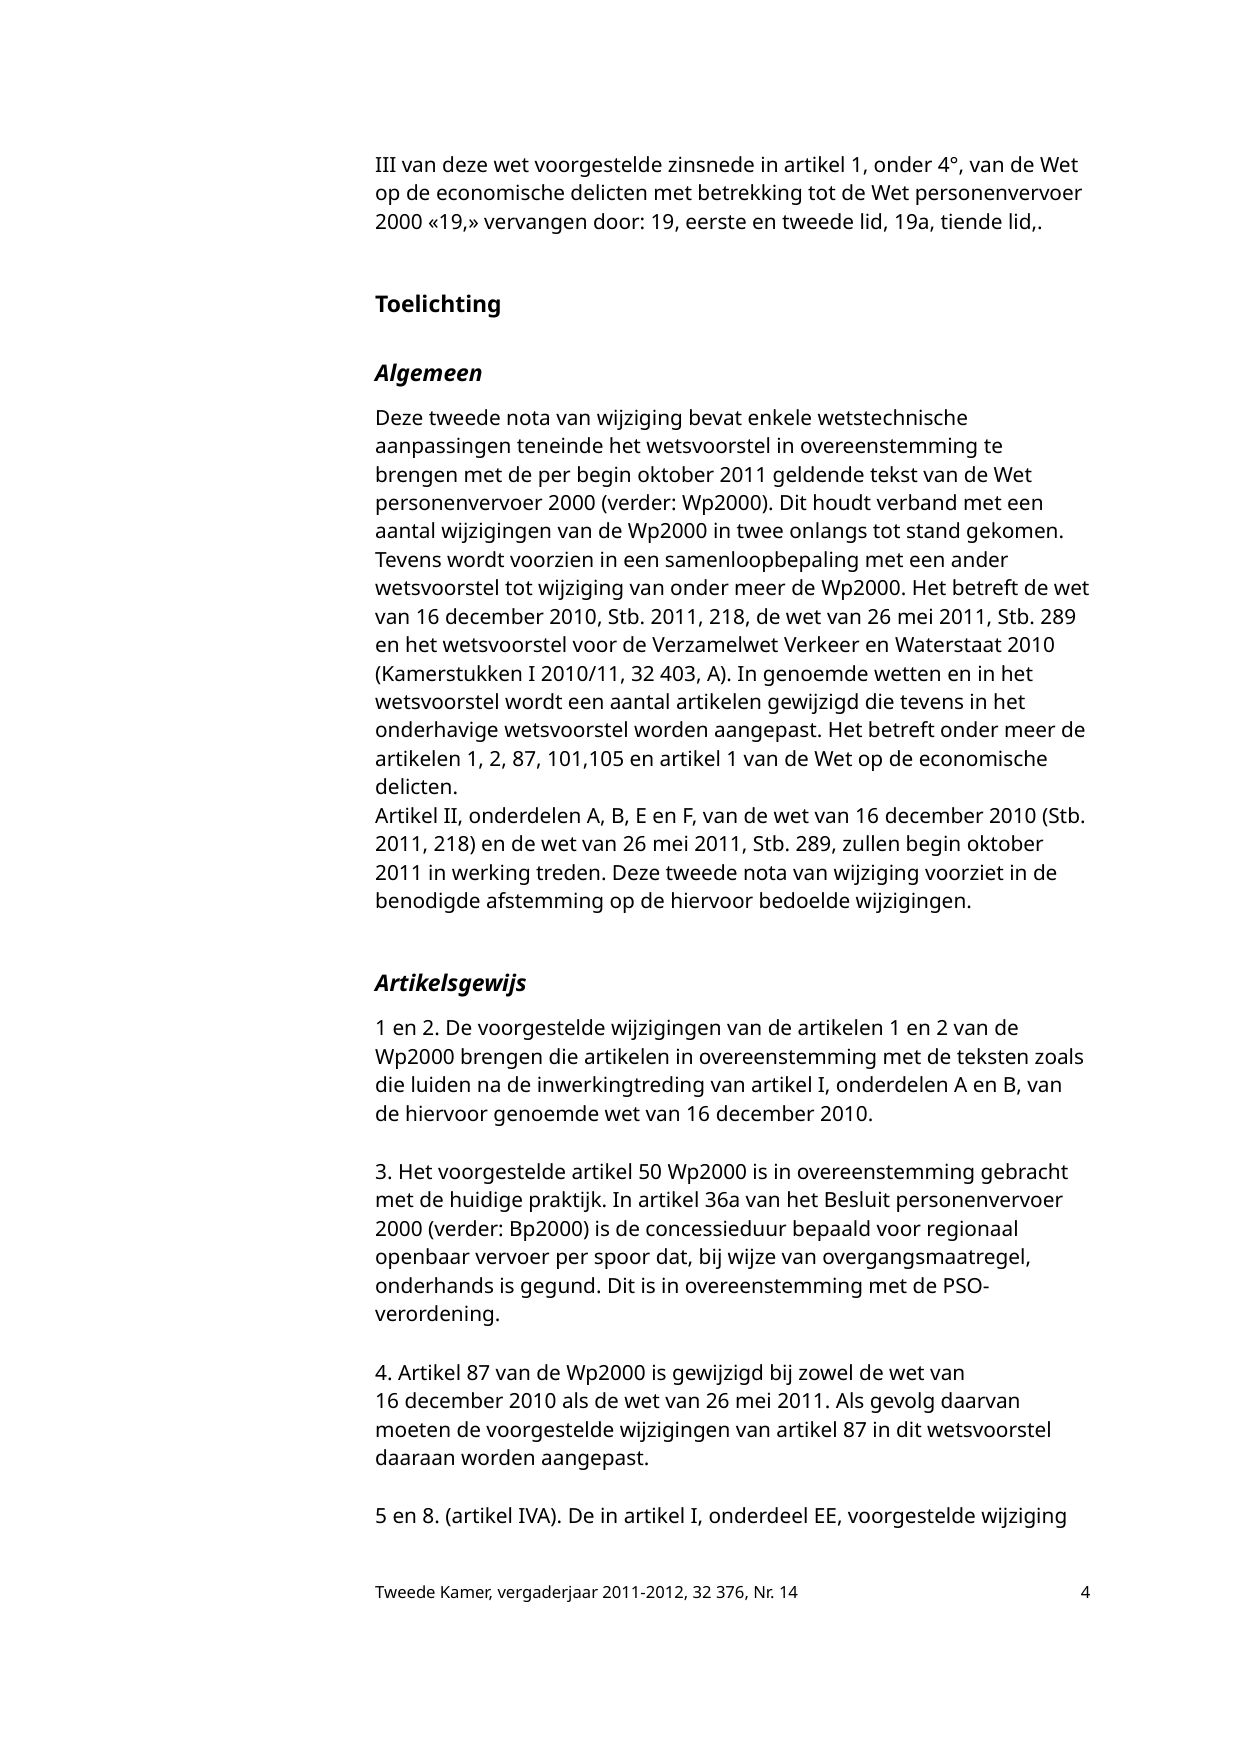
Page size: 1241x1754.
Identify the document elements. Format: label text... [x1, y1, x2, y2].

subtitle Artikelsgewijs [375, 967, 1090, 998]
subtitle Algemeen [375, 357, 1090, 388]
text Artikel II, onderdelen A, B, E en F, van de wet van 16 december 2010 (Stb. 2011, 218) en de wet van 26 mei 2011, Stb. 289, zullen begin oktober 2011 in werking treden. Deze tweede nota van wijziging voorziet in de benodigde afstemming op de hiervoor bedoelde wijzigingen. [375, 801, 1090, 915]
text 4. Artikel 87 van de Wp2000 is gewijzigd bij zowel de wet van 16 december 2010 als de wet van 26 mei 2011. Als gevolg daarvan moeten de voorgestelde wijzigingen van artikel 87 in dit wetsvoorstel daaraan worden aangepast. [375, 1358, 1090, 1472]
subtitle Toelichting [375, 288, 1090, 319]
text III van deze wet voorgestelde zinsnede in artikel 1, onder 4°, van de Wet op de economische delicten met betrekking tot de Wet personenvervoer 2000 «19,» vervangen door: 19, eerste en tweede lid, 19a, tiende lid,. [375, 150, 1090, 235]
text 1 en 2. De voorgestelde wijzigingen van de artikelen 1 en 2 van de Wp2000 brengen die artikelen in overeenstemming met de teksten zoals die luiden na de inwerkingtreding van artikel I, onderdelen A en B, van de hiervoor genoemde wet van 16 december 2010. [375, 1013, 1090, 1127]
text 3. Het voorgestelde artikel 50 Wp2000 is in overeenstemming gebracht met de huidige praktijk. In artikel 36a van het Besluit personenvervoer 2000 (verder: Bp2000) is de concessieduur bepaald voor regionaal openbaar vervoer per spoor dat, bij wijze van overgangsmaatregel, onderhands is gegund. Dit is in overeenstemming met de PSO-verordening. [375, 1157, 1090, 1328]
text Deze tweede nota van wijziging bevat enkele wetstechnische aanpassingen teneinde het wetsvoorstel in overeenstemming te brengen met de per begin oktober 2011 geldende tekst van de Wet personenvervoer 2000 (verder: Wp2000). Dit houdt verband met een aantal wijzigingen van de Wp2000 in twee onlangs tot stand gekomen. Tevens wordt voorzien in een samenloopbepaling met een ander wetsvoorstel tot wijziging van onder meer de Wp2000. Het betreft de wet van 16 december 2010, Stb. 2011, 218, de wet van 26 mei 2011, Stb. 289 en het wetsvoorstel voor de Verzamelwet Verkeer en Waterstaat 2010 (Kamerstukken I 2010/11, 32 403, A). In genoemde wetten en in het wetsvoorstel wordt een aantal artikelen gewijzigd die tevens in het onderhavige wetsvoorstel worden aangepast. Het betreft onder meer de artikelen 1, 2, 87, 101,105 en artikel 1 van de Wet op de economische delicten. [375, 403, 1090, 801]
text 5 en 8. (artikel IVA). De in artikel I, onderdeel EE, voorgestelde wijziging [375, 1502, 1090, 1530]
